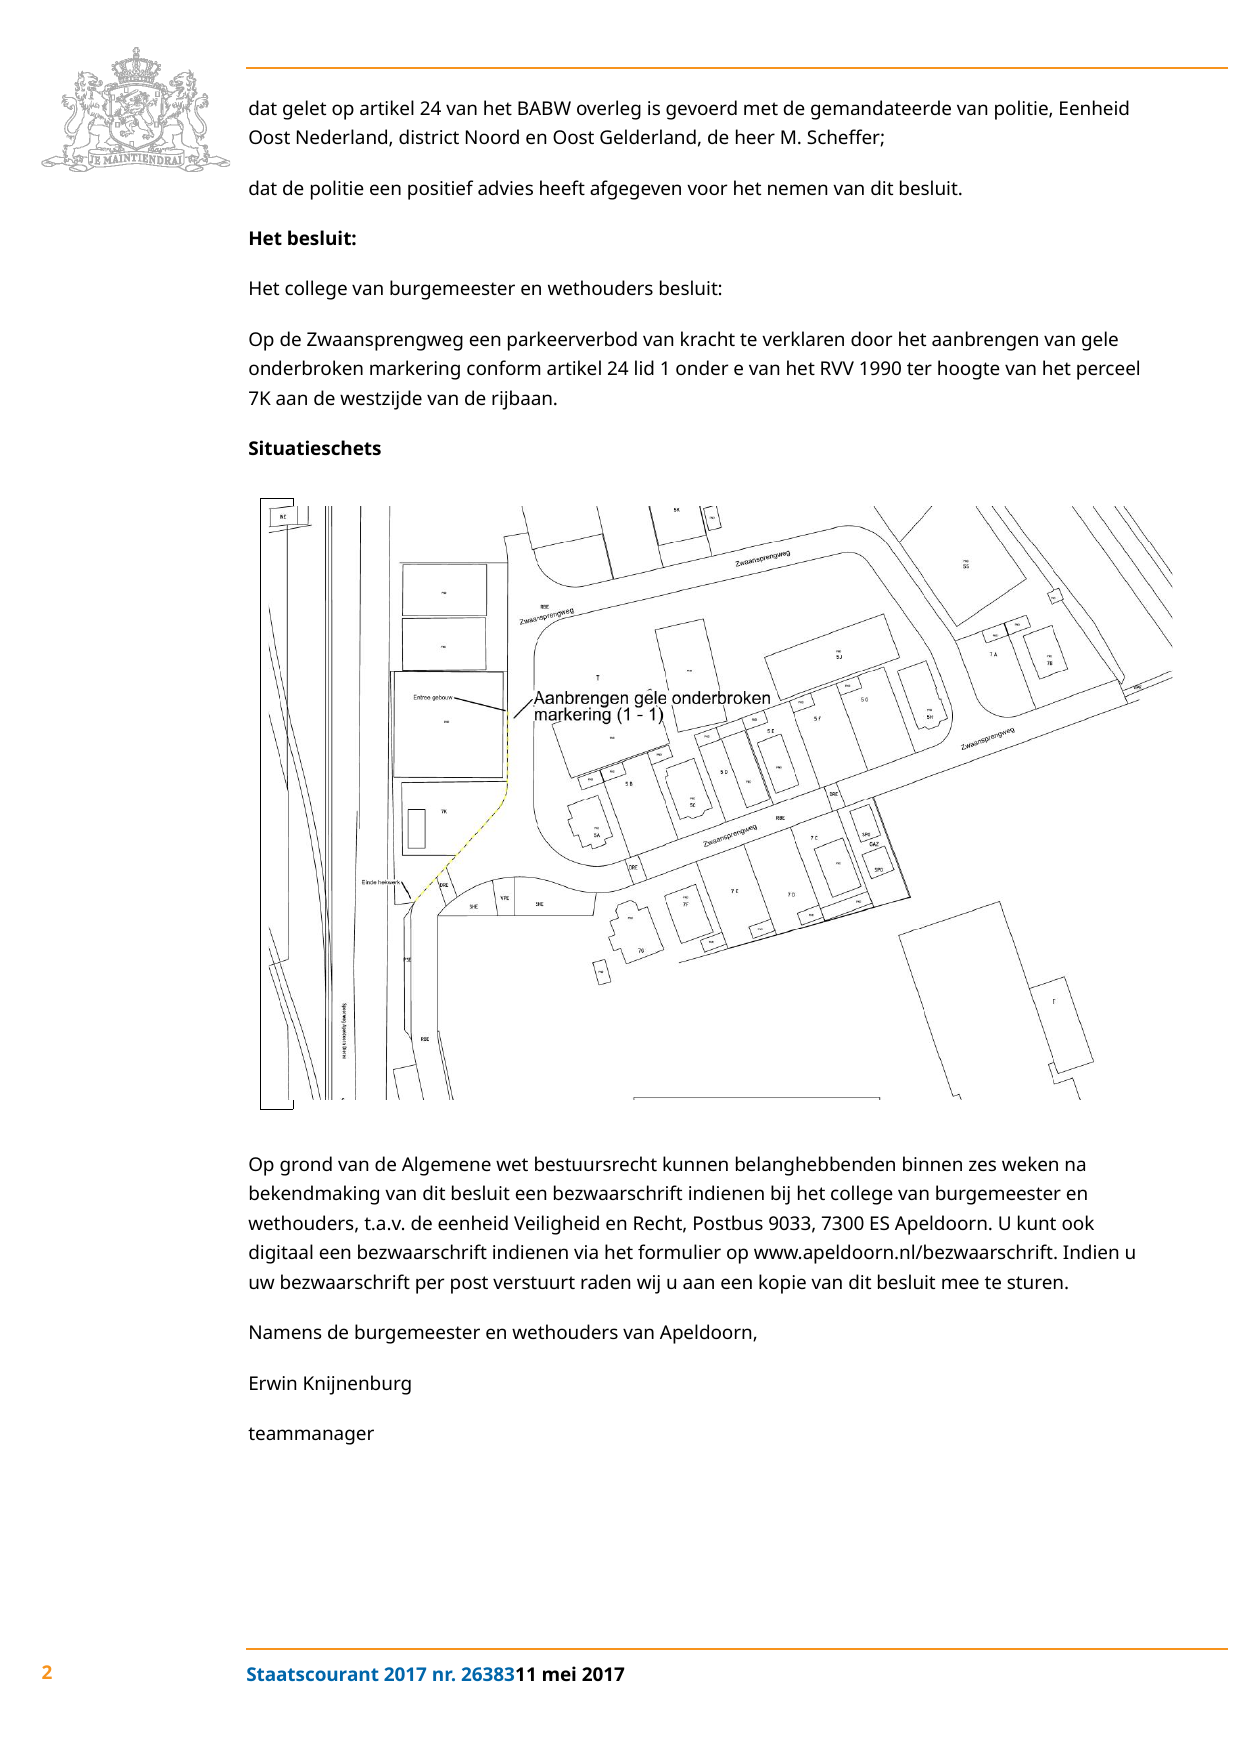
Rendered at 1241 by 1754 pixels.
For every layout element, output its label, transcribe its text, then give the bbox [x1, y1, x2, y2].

text Het besluit: [248, 225, 1152, 251]
picture [41, 47, 231, 172]
text dat de politie een positief advies heeft afgegeven voor het nemen van dit besluit. [248, 175, 1152, 201]
text dat gelet op artikel 24 van het BABW overleg is gevoerd met de gemandateerde van politie, Eenheid Oost Nederland, district Noord en Oost Gelderland, de heer M. Scheffer; [248, 95, 1152, 150]
text Situatieschets [248, 436, 1152, 461]
text Op de Zwaansprengweg een parkeerverbod van kracht te verklaren door het aanbrengen van gele onderbroken markering conform artikel 24 lid 1 onder e van het RVV 1990 ter hoogte van het perceel 7K aan de westzijde van de rijbaan. [248, 326, 1152, 411]
text teammanager [248, 1420, 1152, 1446]
text Op grond van de Algemene wet bestuursrecht kunnen belanghebbenden binnen zes weken na bekendmaking van dit besluit een bezwaarschrift indienen bij het college van burgemeester en wethouders, t.a.v. de eenheid Veiligheid en Recht, Postbus 9033, 7300 ES Apeldoorn. U kunt ook digitaal een bezwaarschrift indienen via het formulier op www.apeldoorn.nl/bezwaarschrift. Indien u uw bezwaarschrift per post verstuurt raden wij u aan een kopie van dit besluit mee te sturen. [248, 1151, 1152, 1295]
text Namens de burgemeester en wethouders van Apeldoorn, [248, 1319, 1152, 1345]
text Het college van burgemeester en wethouders besluit: [248, 276, 1152, 301]
text Erwin Knijnenburg [248, 1370, 1152, 1396]
picture [268, 506, 1173, 1100]
